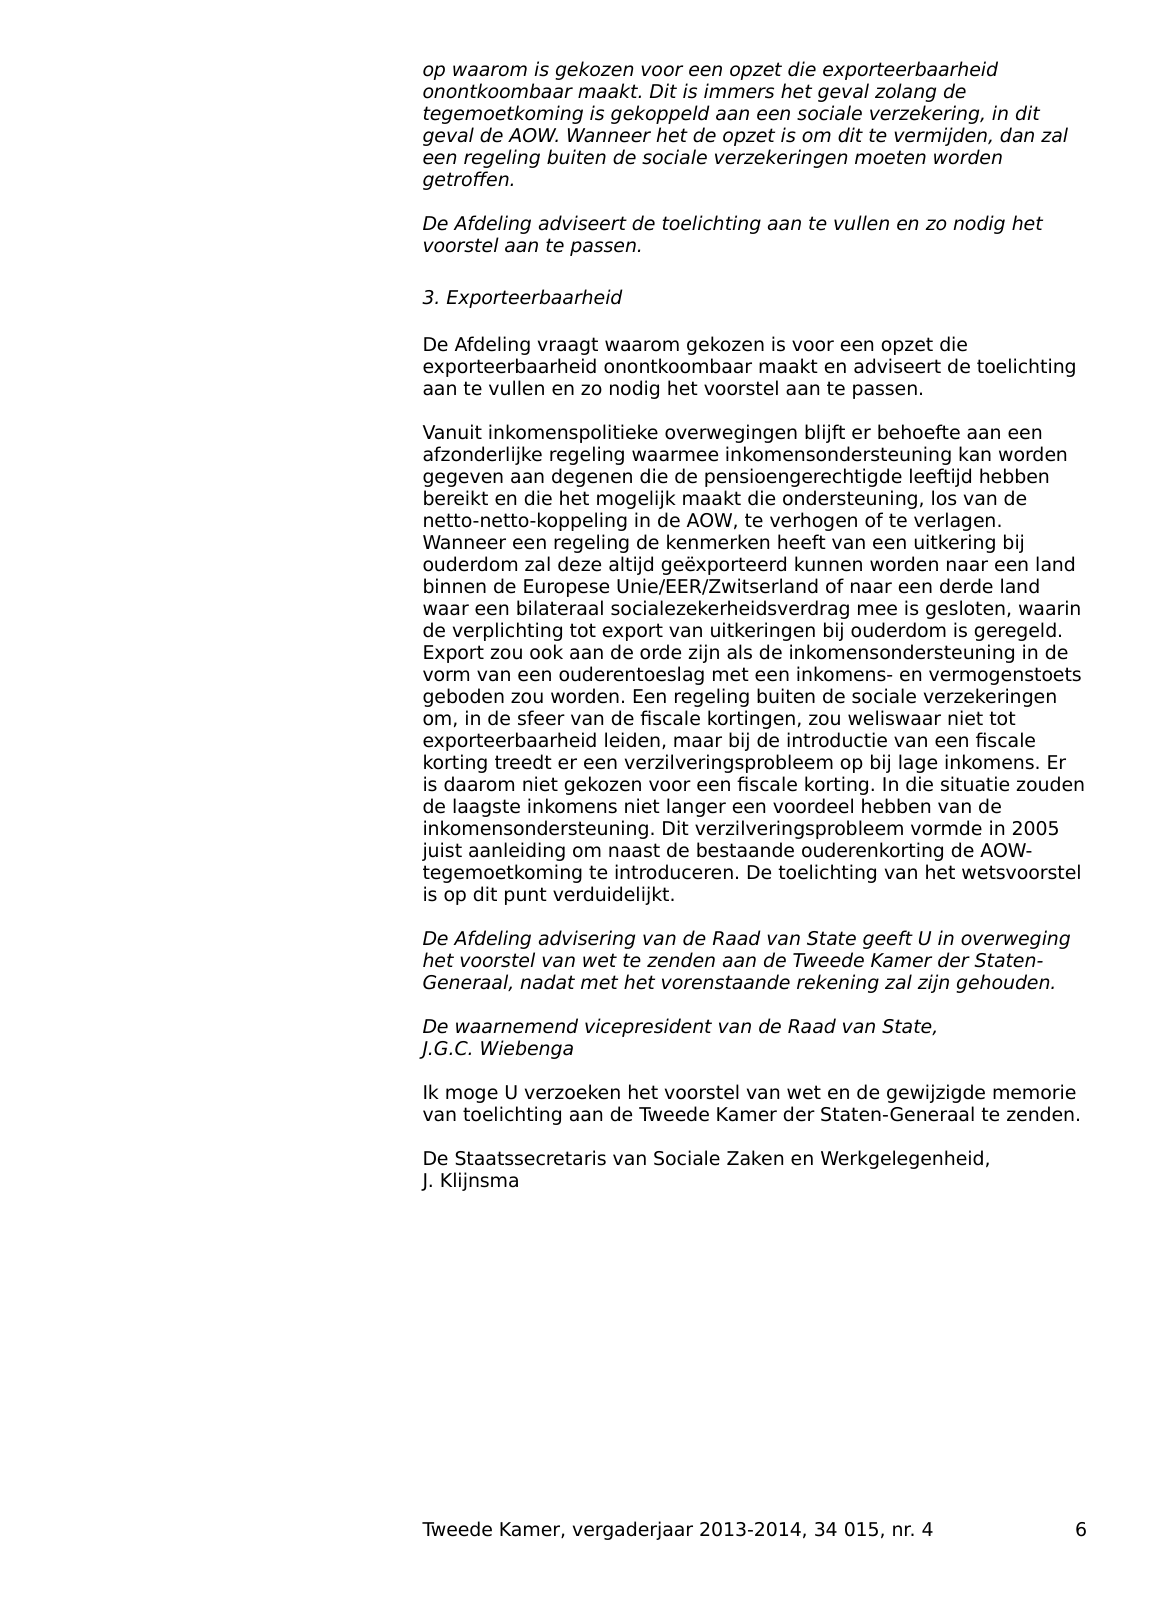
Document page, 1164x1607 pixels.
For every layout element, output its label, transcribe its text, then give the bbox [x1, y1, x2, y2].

text Vanuit inkomenspolitieke overwegingen blijft er behoefte aan een afzonderlijke regeling waarmee inkomensondersteuning kan worden gegeven aan degenen die de pensioengerechtigde leeftijd hebben bereikt en die het mogelijk maakt die ondersteuning, los van de netto-netto-koppeling in de AOW, te verhogen of te verlagen. Wanneer een regeling de kenmerken heeft van een uitkering bij ouderdom zal deze altijd geëxporteerd kunnen worden naar een land binnen de Europese Unie/EER/Zwitserland of naar een derde land waar een bilateraal socialezekerheidsverdrag mee is gesloten, waarin de verplichting tot export van uitkeringen bij ouderdom is geregeld. Export zou ook aan de orde zijn als de inkomensondersteuning in de vorm van een ouderentoeslag met een inkomens- en vermogenstoets geboden zou worden. Een regeling buiten de sociale verzekeringen om, in de sfeer van de fiscale kortingen, zou weliswaar niet tot exporteerbaarheid leiden, maar bij de introductie van een fiscale korting treedt er een verzilveringsprobleem op bij lage inkomens. Er is daarom niet gekozen voor een fiscale korting. In die situatie zouden de laagste inkomens niet langer een voordeel hebben van de inkomensondersteuning. Dit verzilveringsprobleem vormde in 2005 juist aanleiding om naast de bestaande ouderenkorting de AOW-tegemoetkoming te introduceren. De toelichting van het wetsvoorstel is op dit punt verduidelijkt. [422, 422, 1087, 906]
subtitle 3. Exporteerbaarheid [422, 287, 1087, 309]
text J.G.C. Wiebenga [422, 1038, 1087, 1060]
text De Afdeling vraagt waarom gekozen is voor een opzet die exporteerbaarheid onontkoombaar maakt en adviseert de toelichting aan te vullen en zo nodig het voorstel aan te passen. [422, 334, 1087, 400]
text J. Klijnsma [422, 1170, 1087, 1192]
text De Afdeling advisering van de Raad van State geeft U in overweging het voorstel van wet te zenden aan de Tweede Kamer der Staten-Generaal, nadat met het vorenstaande rekening zal zijn gehouden. [422, 928, 1087, 994]
text De waarnemend vicepresident van de Raad van State, [422, 1016, 1087, 1038]
text De Afdeling adviseert de toelichting aan te vullen en zo nodig het voorstel aan te passen. [422, 213, 1087, 257]
text Ik moge U verzoeken het voorstel van wet en de gewijzigde memorie van toelichting aan de Tweede Kamer der Staten-Generaal te zenden. [422, 1082, 1087, 1126]
text op waarom is gekozen voor een opzet die exporteerbaarheid onontkoombaar maakt. Dit is immers het geval zolang de tegemoetkoming is gekoppeld aan een sociale verzekering, in dit geval de AOW. Wanneer het de opzet is om dit te vermijden, dan zal een regeling buiten de sociale verzekeringen moeten worden getroffen. [422, 59, 1087, 191]
text De Staatssecretaris van Sociale Zaken en Werkgelegenheid, [422, 1148, 1087, 1170]
